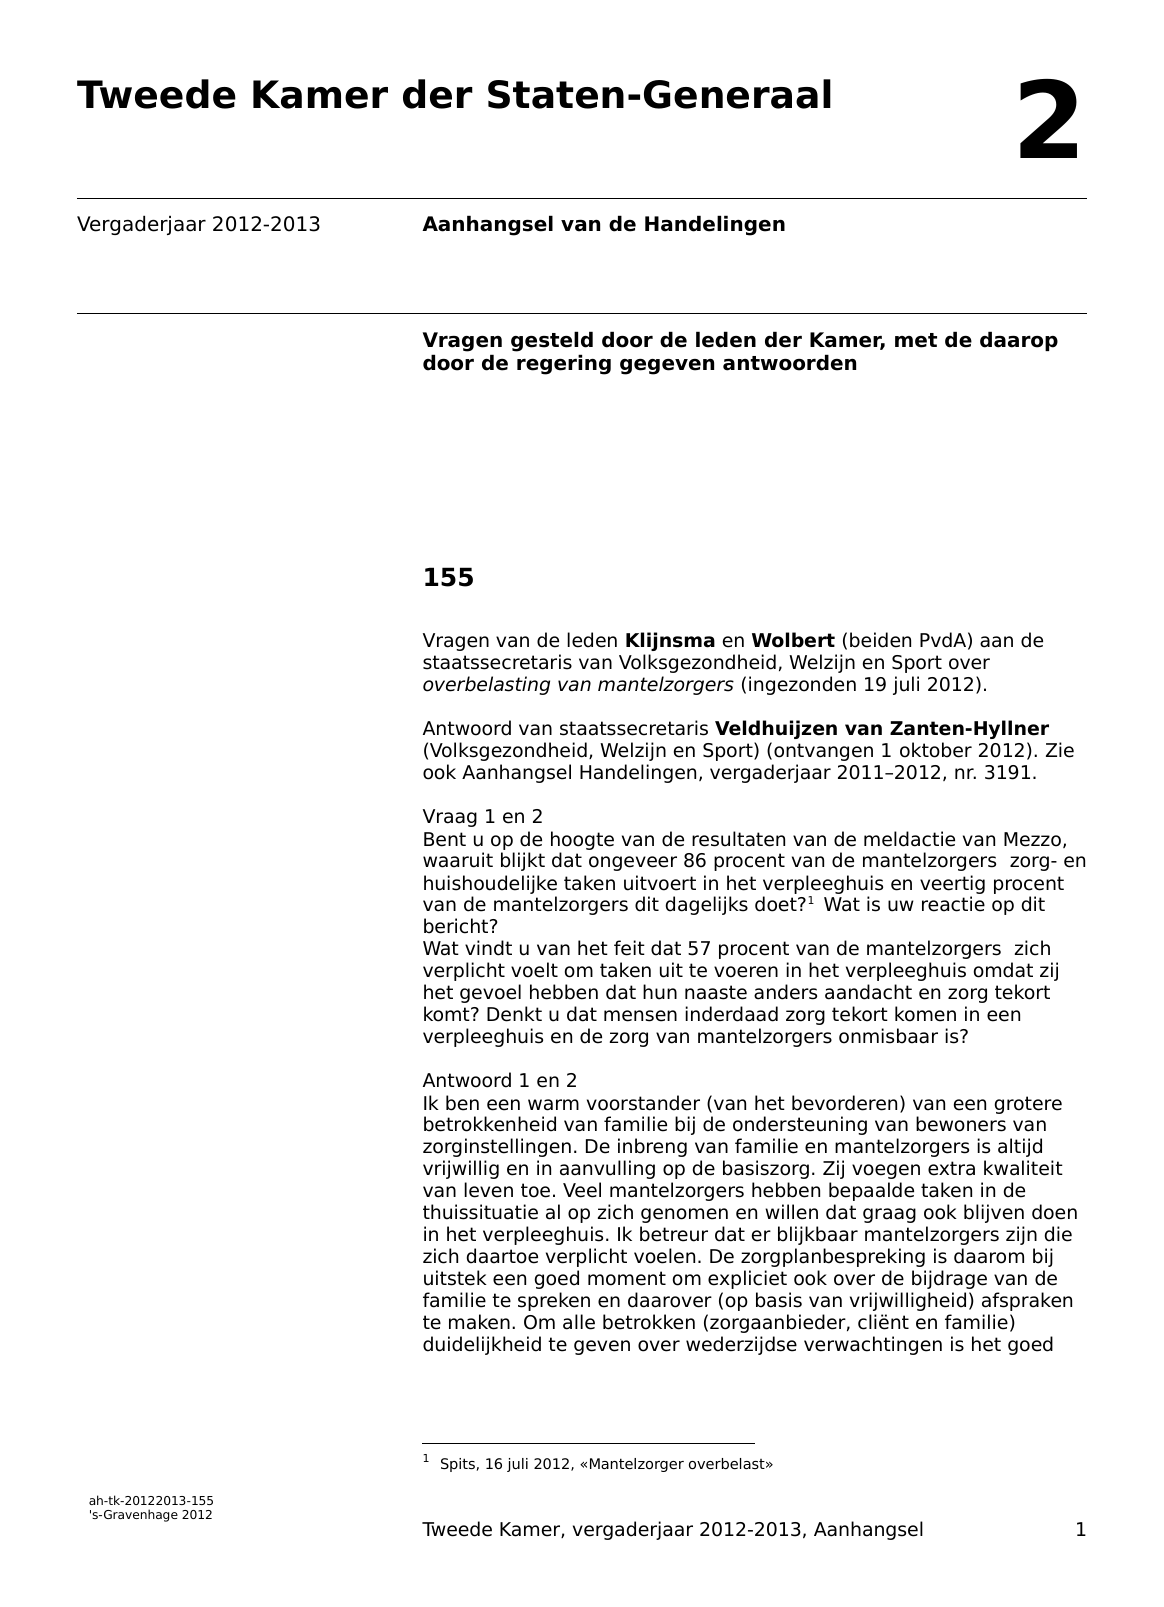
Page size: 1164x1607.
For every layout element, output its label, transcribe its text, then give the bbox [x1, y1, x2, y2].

text Vragen van de leden Klijnsma en Wolbert (beiden PvdA) aan de staatssecretaris van Volksgezondheid, Welzijn en Sport over overbelasting van mantelzorgers (ingezonden 19 juli 2012). [422, 630, 1087, 696]
table_cell Aanhangsel van de Handelingen [422, 199, 1087, 313]
text Bent u op de hoogte van de resultaten van de meldactie van Mezzo, waaruit blijkt dat ongeveer 86 procent van de mantelzorgers zorg- en huishoudelijke taken uitvoert in het verpleeghuis en veertig procent van de mantelzorgers dit dagelijks doet? Wat is uw reactie op dit bericht? [422, 828, 1087, 938]
table_cell Vragen gesteld door de leden der Kamer, met de daarop door de regering gegeven antwoorden [422, 314, 1087, 375]
text Antwoord van staatssecretaris Veldhuijzen van Zanten-Hyllner (Volksgezondheid, Welzijn en Sport) (ontvangen 1 oktober 2012). Zie ook Aanhangsel Handelingen, vergaderjaar 2011–2012, nr. 3191. [422, 718, 1087, 784]
table_header Tweede Kamer der Staten-Generaal [77, 59, 886, 198]
text 's-Gravenhage 2012 [88, 1508, 323, 1522]
table_header 2 [886, 59, 1087, 198]
table_cell [77, 314, 422, 375]
text Vraag 1 en 2 [422, 806, 1087, 828]
text Ik ben een warm voorstander (van het bevorderen) van een grotere betrokkenheid van familie bij de ondersteuning van bewoners van zorginstellingen. De inbreng van familie en mantelzorgers is altijd vrijwillig en in aanvulling op de basiszorg. Zij voegen extra kwaliteit van leven toe. Veel mantelzorgers hebben bepaalde taken in de thuissituatie al op zich genomen en willen dat graag ook blijven doen in het verpleeghuis. Ik betreur dat er blijkbaar mantelzorgers zijn die zich daartoe verplicht voelen. De zorgplanbespreking is daarom bij uitstek een goed moment om expliciet ook over de bijdrage van de familie te spreken en daarover (op basis van vrijwilligheid) afspraken te maken. Om alle betrokken (zorgaanbieder, cliënt en familie) duidelijkheid te geven over wederzijdse verwachtingen is het goed [422, 1092, 1087, 1356]
text Spits, 16 juli 2012, «Mantelzorger overbelast» [422, 1452, 1087, 1474]
text ah-tk-20122013-155 [88, 1494, 323, 1508]
text Antwoord 1 en 2 [422, 1070, 1087, 1092]
table_cell Vergaderjaar 2012-2013 [77, 199, 422, 313]
text Wat vindt u van het feit dat 57 procent van de mantelzorgers zich verplicht voelt om taken uit te voeren in het verpleeghuis omdat zij het gevoel hebben dat hun naaste anders aandacht en zorg tekort komt? Denkt u dat mensen inderdaad zorg tekort komen in een verpleeghuis en de zorg van mantelzorgers onmisbaar is? [422, 938, 1087, 1048]
text 155 [422, 563, 1087, 592]
